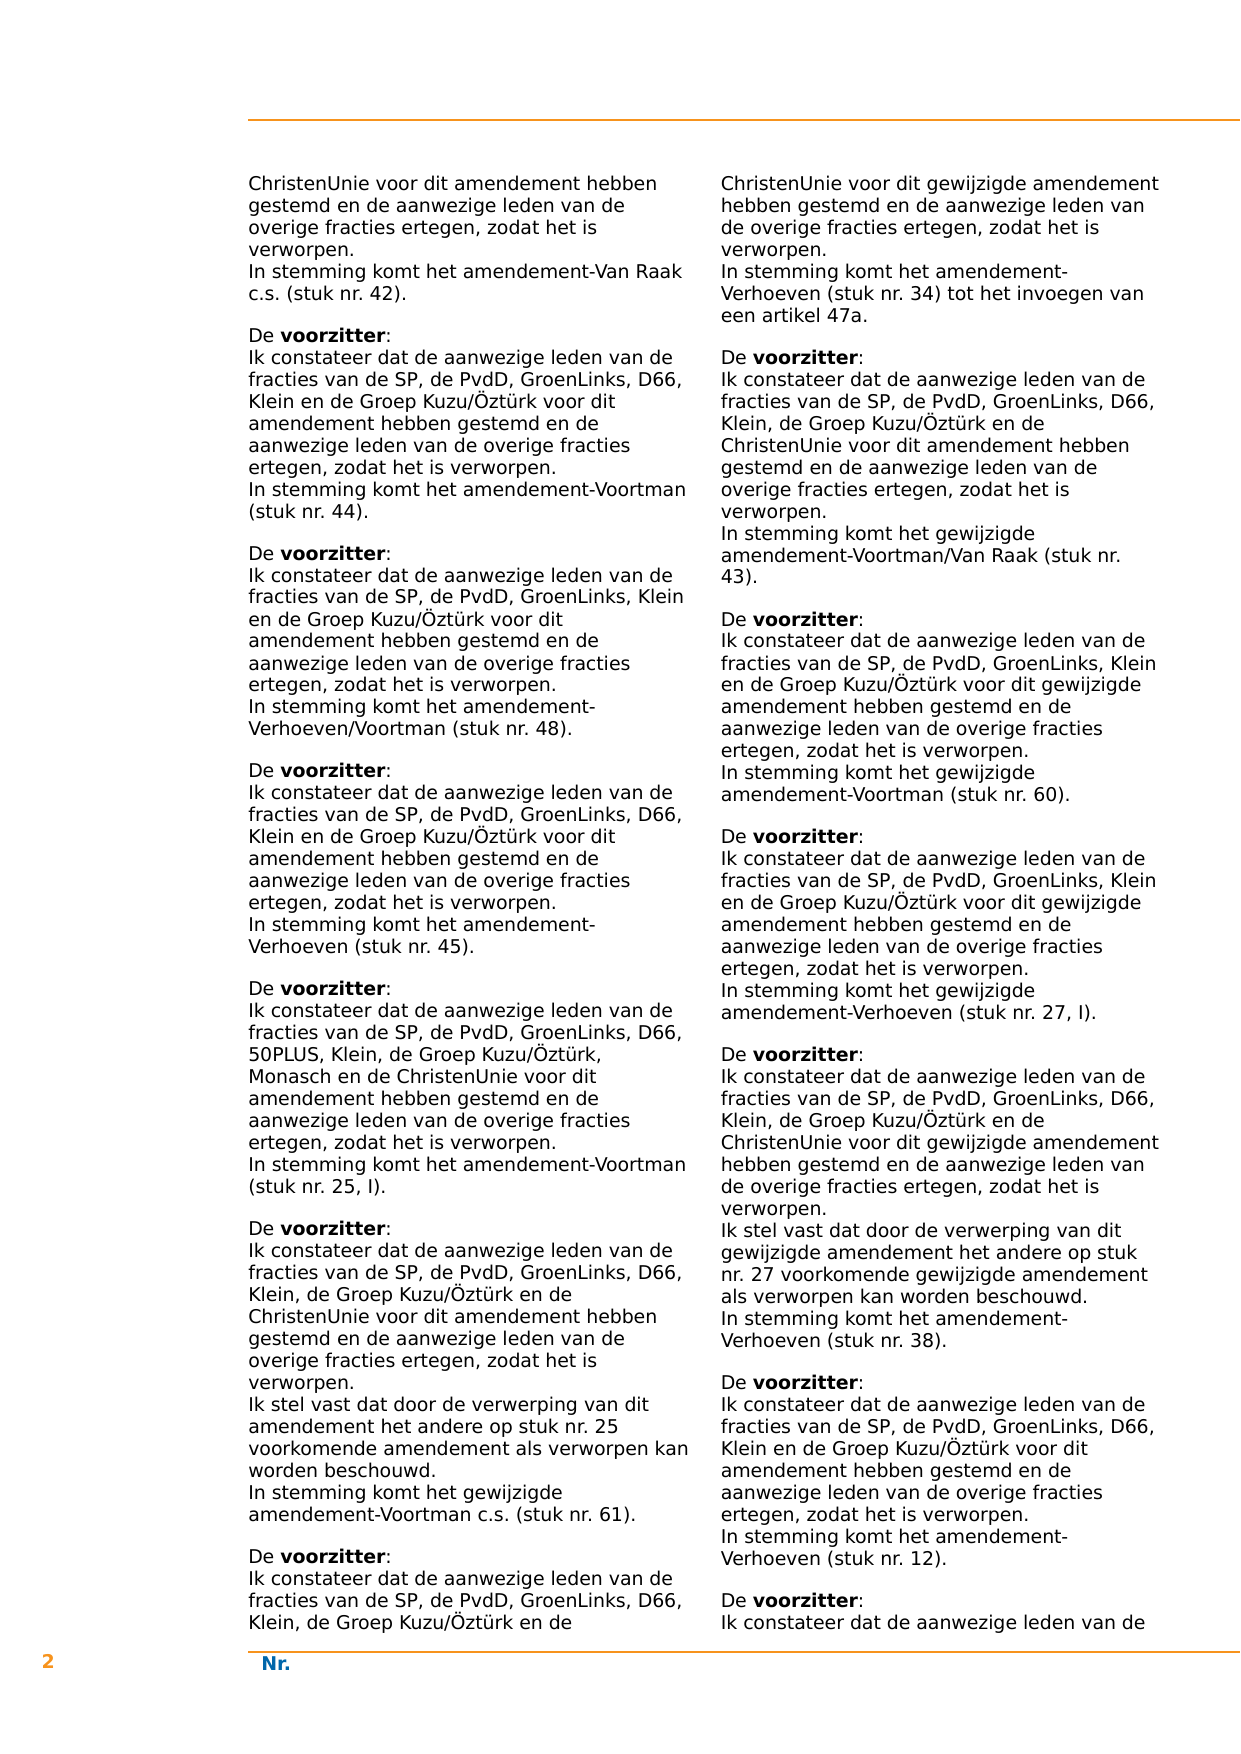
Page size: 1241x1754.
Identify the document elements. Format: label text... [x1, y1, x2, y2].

text In stemming komt het amendement-Verhoeven (stuk nr. 38). [721, 1308, 1163, 1352]
text Ik constateer dat de aanwezige leden van de fracties van de SP, de PvdD, GroenLinks, D66, Klein en de Groep Kuzu/Öztürk voor dit amendement hebben gestemd en de aanwezige leden van de overige fracties ertegen, zodat het is verworpen. [248, 347, 691, 478]
text In stemming komt het amendement-Verhoeven (stuk nr. 12). [721, 1526, 1163, 1569]
text Ik constateer dat de aanwezige leden van de fracties van de SP, de PvdD, GroenLinks, D66, Klein, de Groep Kuzu/Öztürk en de ChristenUnie voor dit amendement hebben gestemd en de aanwezige leden van de overige fracties ertegen, zodat het is verworpen. [721, 369, 1163, 522]
text In stemming komt het amendement-Voortman (stuk nr. 25, I). [248, 1154, 691, 1198]
text Ik constateer dat de aanwezige leden van de fracties van de SP, de PvdD, GroenLinks, D66, Klein, de Groep Kuzu/Öztürk en de ChristenUnie voor dit amendement hebben gestemd en de aanwezige leden van de overige fracties ertegen, zodat het is verworpen. [248, 1240, 691, 1394]
text In stemming komt het amendement-Verhoeven/Voortman (stuk nr. 48). [248, 696, 691, 740]
text De voorzitter: [248, 1546, 691, 1568]
text Ik constateer dat de aanwezige leden van de fracties van de SP, de PvdD, GroenLinks, Klein en de Groep Kuzu/Öztürk voor dit gewijzigde amendement hebben gestemd en de aanwezige leden van de overige fracties ertegen, zodat het is verworpen. [721, 848, 1163, 980]
text Ik stel vast dat door de verwerping van dit gewijzigde amendement het andere op stuk nr. 27 voorkomende gewijzigde amendement als verworpen kan worden beschouwd. [721, 1220, 1163, 1308]
text ChristenUnie voor dit amendement hebben gestemd en de aanwezige leden van de overige fracties ertegen, zodat het is verworpen. [248, 173, 691, 261]
text De voorzitter: [248, 325, 691, 347]
text Ik constateer dat de aanwezige leden van de fracties van de SP, de PvdD, GroenLinks, D66, Klein en de Groep Kuzu/Öztürk voor dit amendement hebben gestemd en de aanwezige leden van de overige fracties ertegen, zodat het is verworpen. [721, 1394, 1163, 1526]
text Ik stel vast dat door de verwerping van dit amendement het andere op stuk nr. 25 voorkomende amendement als verworpen kan worden beschouwd. [248, 1394, 691, 1482]
text De voorzitter: [721, 1372, 1163, 1394]
text De voorzitter: [248, 978, 691, 1000]
text Ik constateer dat de aanwezige leden van de fracties van de SP, de PvdD, GroenLinks, D66, Klein, de Groep Kuzu/Öztürk en de ChristenUnie voor dit gewijzigde amendement hebben gestemd en de aanwezige leden van de overige fracties ertegen, zodat het is verworpen. [721, 1066, 1163, 1220]
text In stemming komt het amendement-Verhoeven (stuk nr. 34) tot het invoegen van een artikel 47a. [721, 261, 1163, 327]
text In stemming komt het gewijzigde amendement-Verhoeven (stuk nr. 27, I). [721, 980, 1163, 1024]
text In stemming komt het gewijzigde amendement-Voortman/Van Raak (stuk nr. 43). [721, 522, 1163, 588]
text Ik constateer dat de aanwezige leden van de [721, 1612, 1163, 1633]
text In stemming komt het gewijzigde amendement-Voortman c.s. (stuk nr. 61). [248, 1482, 691, 1526]
text De voorzitter: [248, 542, 691, 564]
text In stemming komt het gewijzigde amendement-Voortman (stuk nr. 60). [721, 762, 1163, 806]
text In stemming komt het amendement-Voortman (stuk nr. 44). [248, 478, 691, 522]
text Ik constateer dat de aanwezige leden van de fracties van de SP, de PvdD, GroenLinks, Klein en de Groep Kuzu/Öztürk voor dit gewijzigde amendement hebben gestemd en de aanwezige leden van de overige fracties ertegen, zodat het is verworpen. [721, 630, 1163, 762]
text In stemming komt het amendement-Verhoeven (stuk nr. 45). [248, 914, 691, 958]
text De voorzitter: [248, 760, 691, 782]
text Ik constateer dat de aanwezige leden van de fracties van de SP, de PvdD, GroenLinks, D66, Klein en de Groep Kuzu/Öztürk voor dit amendement hebben gestemd en de aanwezige leden van de overige fracties ertegen, zodat het is verworpen. [248, 782, 691, 914]
text Ik constateer dat de aanwezige leden van de fracties van de SP, de PvdD, GroenLinks, Klein en de Groep Kuzu/Öztürk voor dit amendement hebben gestemd en de aanwezige leden van de overige fracties ertegen, zodat het is verworpen. [248, 564, 691, 696]
text De voorzitter: [721, 1589, 1163, 1612]
text Ik constateer dat de aanwezige leden van de fracties van de SP, de PvdD, GroenLinks, D66, 50PLUS, Klein, de Groep Kuzu/Öztürk, Monasch en de ChristenUnie voor dit amendement hebben gestemd en de aanwezige leden van de overige fracties ertegen, zodat het is verworpen. [248, 1000, 691, 1154]
text De voorzitter: [248, 1218, 691, 1240]
text De voorzitter: [721, 1044, 1163, 1066]
text De voorzitter: [721, 608, 1163, 630]
text Ik constateer dat de aanwezige leden van de fracties van de SP, de PvdD, GroenLinks, D66, Klein, de Groep Kuzu/Öztürk en de [248, 1568, 691, 1633]
text ChristenUnie voor dit gewijzigde amendement hebben gestemd en de aanwezige leden van de overige fracties ertegen, zodat het is verworpen. [721, 173, 1163, 261]
text De voorzitter: [721, 347, 1163, 369]
text De voorzitter: [721, 826, 1163, 848]
text In stemming komt het amendement-Van Raak c.s. (stuk nr. 42). [248, 261, 691, 305]
